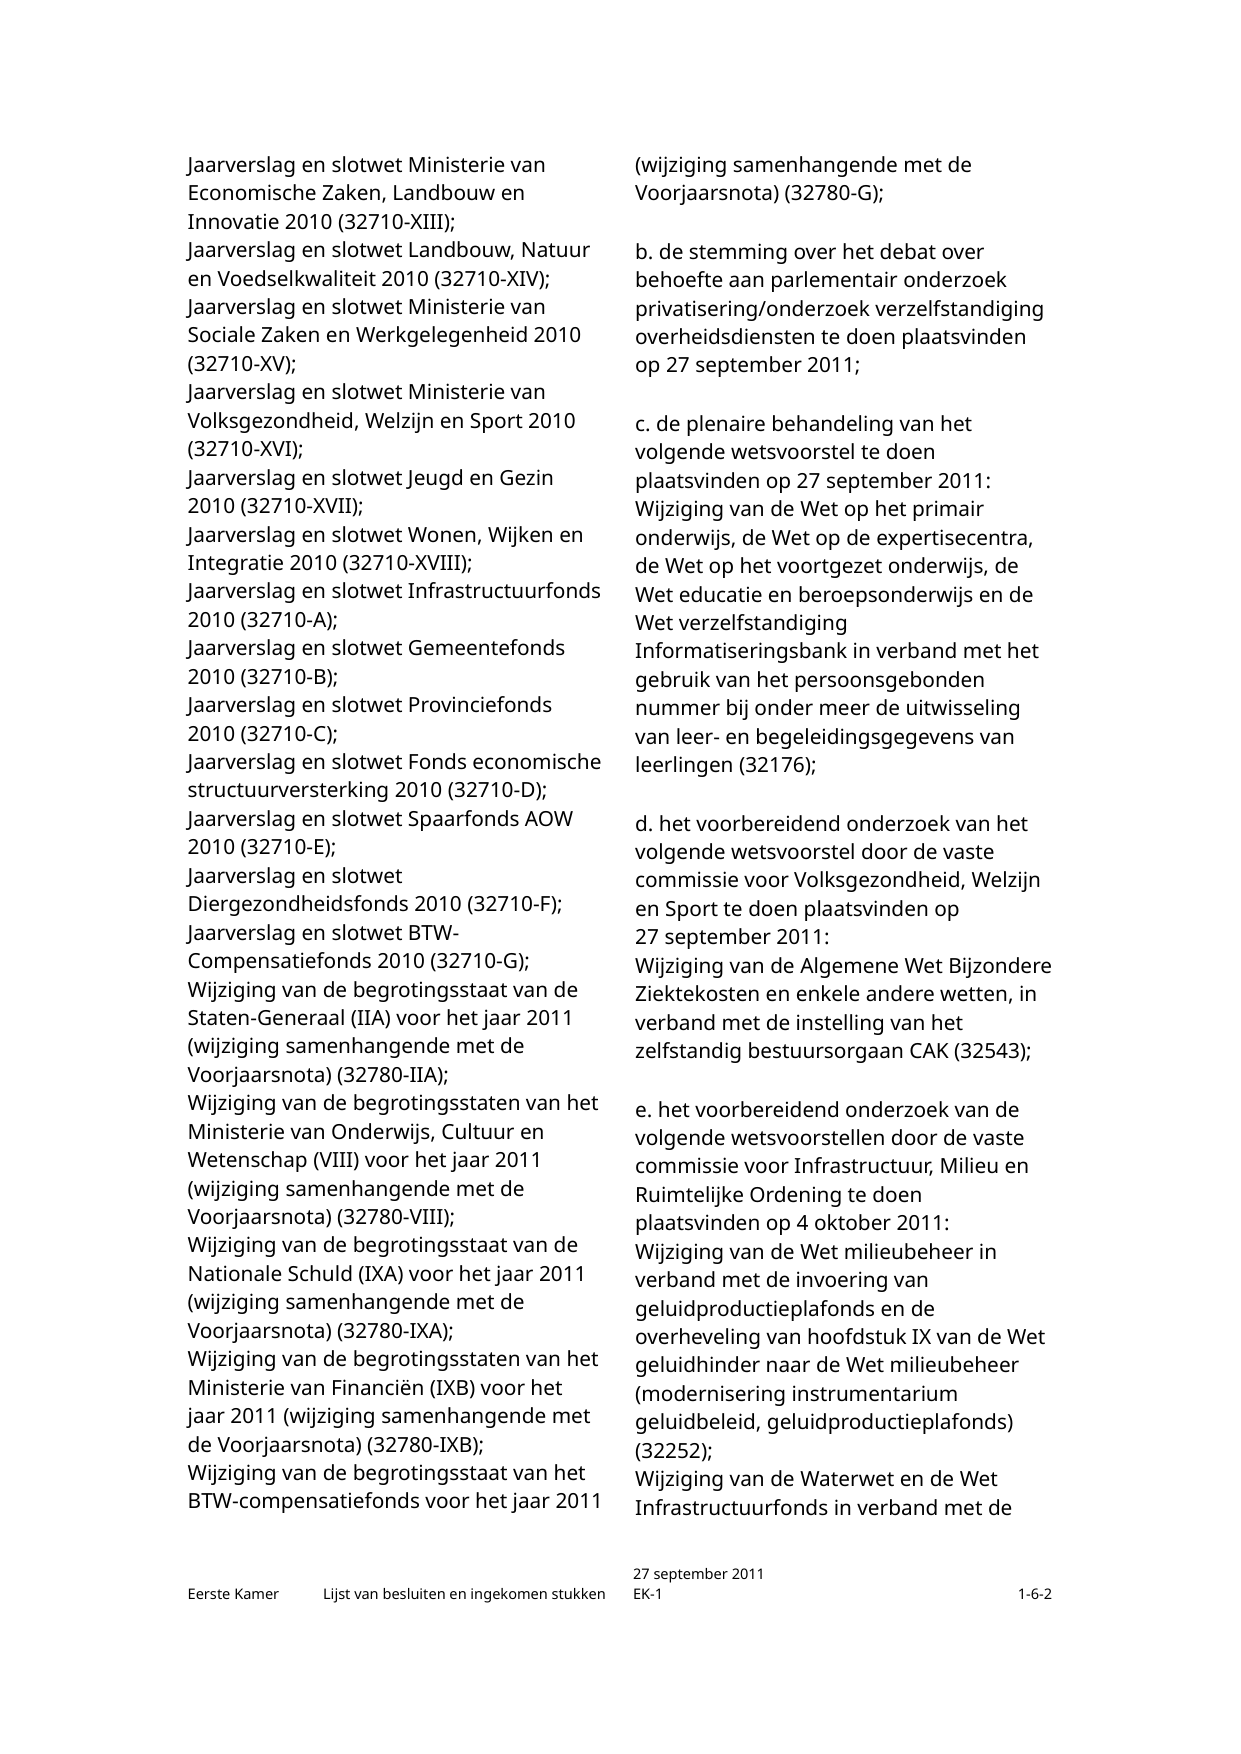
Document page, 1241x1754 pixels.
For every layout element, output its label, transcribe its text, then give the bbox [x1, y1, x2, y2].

text Jaarverslag en slotwet Ministerie van Sociale Zaken en Werkgelegenheid 2010 (32710-XV); [187, 292, 605, 377]
text Jaarverslag en slotwet Infrastructuurfonds 2010 (32710-A); [187, 577, 605, 633]
text e. het voorbereidend onderzoek van de volgende wetsvoorstellen door de vaste commissie voor Infrastructuur, Milieu en Ruimtelijke Ordening te doen plaatsvinden op 4 oktober 2011: [635, 1095, 1053, 1237]
text Jaarverslag en slotwet Spaarfonds AOW 2010 (32710-E); [187, 804, 605, 861]
text Wijziging van de begrotingsstaten van het Ministerie van Onderwijs, Cultuur en Wetenschap (VIII) voor het jaar 2011 (wijziging samenhangende met de Voorjaarsnota) (32780-VIII); [187, 1088, 605, 1231]
text c. de plenaire behandeling van het volgende wetsvoorstel te doen plaatsvinden op 27 september 2011: [635, 409, 1053, 494]
text Jaarverslag en slotwet BTW-Compensatiefonds 2010 (32710-G); [187, 918, 605, 975]
text Wijziging van de Algemene Wet Bijzondere Ziektekosten en enkele andere wetten, in verband met de instelling van het zelfstandig bestuursorgaan CAK (32543); [635, 951, 1053, 1065]
text Jaarverslag en slotwet Ministerie van Economische Zaken, Landbouw en Innovatie 2010 (32710-XIII); [187, 150, 605, 235]
text Jaarverslag en slotwet Gemeentefonds 2010 (32710-B); [187, 633, 605, 690]
text (wijziging samenhangende met de Voorjaarsnota) (32780-G); [635, 150, 1053, 207]
text Wijziging van de begrotingsstaten van het Ministerie van Financiën (IXB) voor het jaar 2011 (wijziging samenhangende met de Voorjaarsnota) (32780-IXB); [187, 1344, 605, 1458]
text Wijziging van de begrotingsstaat van de Nationale Schuld (IXA) voor het jaar 2011 (wijziging samenhangende met de Voorjaarsnota) (32780-IXA); [187, 1231, 605, 1344]
text Wijziging van de begrotingsstaat van het BTW-compensatiefonds voor het jaar 2011 [187, 1458, 605, 1515]
text Jaarverslag en slotwet Fonds economische structuurversterking 2010 (32710-D); [187, 747, 605, 804]
text Jaarverslag en slotwet Diergezondheidsfonds 2010 (32710-F); [187, 861, 605, 918]
text Wijziging van de Wet milieubeheer in verband met de invoering van geluidproductieplafonds en de overheveling van hoofdstuk IX van de Wet geluidhinder naar de Wet milieubeheer (modernisering instrumentarium geluidbeleid, geluidproductieplafonds) (32252); [635, 1237, 1053, 1464]
text d. het voorbereidend onderzoek van het volgende wetsvoorstel door de vaste commissie voor Volksgezondheid, Welzijn en Sport te doen plaatsvinden op 27 september 2011: [635, 809, 1053, 951]
text Wijziging van de begrotingsstaat van de Staten-Generaal (IIA) voor het jaar 2011 (wijziging samenhangende met de Voorjaarsnota) (32780-IIA); [187, 975, 605, 1088]
text Jaarverslag en slotwet Provinciefonds 2010 (32710-C); [187, 690, 605, 747]
text Jaarverslag en slotwet Jeugd en Gezin 2010 (32710-XVII); [187, 463, 605, 520]
text Jaarverslag en slotwet Wonen, Wijken en Integratie 2010 (32710-XVIII); [187, 520, 605, 577]
text Jaarverslag en slotwet Landbouw, Natuur en Voedselkwaliteit 2010 (32710-XIV); [187, 235, 605, 292]
text b. de stemming over het debat over behoefte aan parlementair onderzoek privatisering/onderzoek verzelfstandiging overheidsdiensten te doen plaatsvinden op 27 september 2011; [635, 237, 1053, 379]
text Wijziging van de Wet op het primair onderwijs, de Wet op de expertisecentra, de Wet op het voortgezet onderwijs, de Wet educatie en beroepsonderwijs en de Wet verzelfstandiging Informatiseringsbank in verband met het gebruik van het persoonsgebonden nummer bij onder meer de uitwisseling van leer- en begeleidingsgegevens van leerlingen (32176); [635, 494, 1053, 779]
text Jaarverslag en slotwet Ministerie van Volksgezondheid, Welzijn en Sport 2010 (32710-XVI); [187, 377, 605, 463]
text Wijziging van de Waterwet en de Wet Infrastructuurfonds in verband met de [635, 1464, 1053, 1521]
